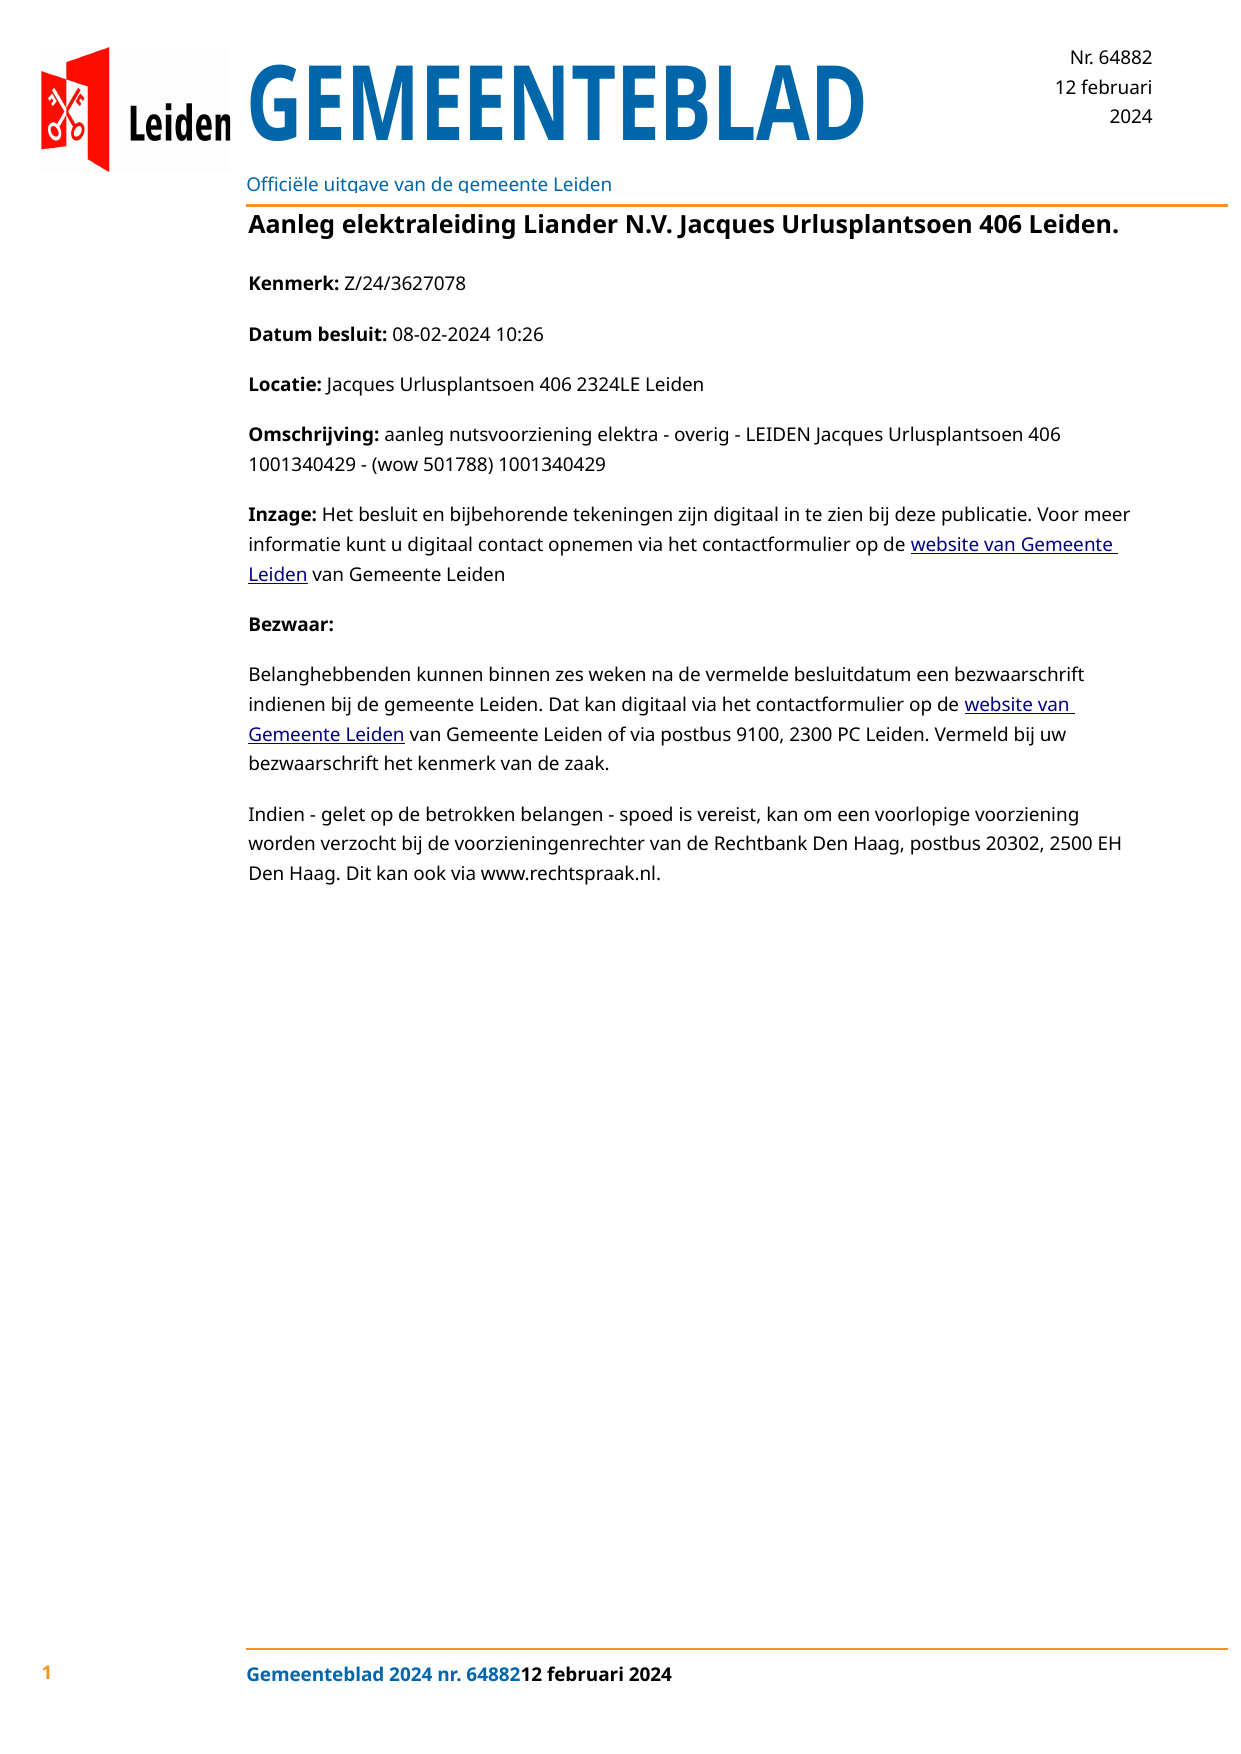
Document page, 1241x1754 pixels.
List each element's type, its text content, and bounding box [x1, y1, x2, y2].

text Inzage: Het besluit en bijbehorende tekeningen zijn digitaal in te zien bij deze publicatie. Voor meer informatie kunt u digitaal contact opnemen via het contactformulier op de website van Gemeente Leiden van Gemeente Leiden [248, 502, 1152, 586]
picture [41, 47, 231, 172]
text Omschrijving: aanleg nutsvoorziening elektra - overig - LEIDEN Jacques Urlusplantsoen 406 1001340429 - (wow 501788) 1001340429 [248, 422, 1152, 477]
text Locatie: Jacques Urlusplantsoen 406 2324LE Leiden [248, 371, 1152, 397]
text Datum besluit: 08-02-2024 10:26 [248, 321, 1152, 346]
text Kenmerk: Z/24/3627078 [248, 270, 1152, 296]
text Bezwaar: [248, 611, 1152, 637]
text Indien - gelet op de betrokken belangen - spoed is vereist, kan om een voorlopige voorziening worden verzocht bij de voorzieningenrechter van de Rechtbank Den Haag, postbus 20302, 2500 EH Den Haag. Dit kan ook via www.rechtspraak.nl. [248, 801, 1152, 886]
text Aanleg elektraleiding Liander N.V. Jacques Urlusplantsoen 406 Leiden. [248, 207, 1152, 241]
text Belanghebbenden kunnen binnen zes weken na de vermelde besluitdatum een bezwaarschrift indienen bij de gemeente Leiden. Dat kan digitaal via het contactformulier op de website van Gemeente Leiden van Gemeente Leiden of via postbus 9100, 2300 PC Leiden. Vermeld bij uw bezwaarschrift het kenmerk van de zaak. [248, 662, 1152, 776]
